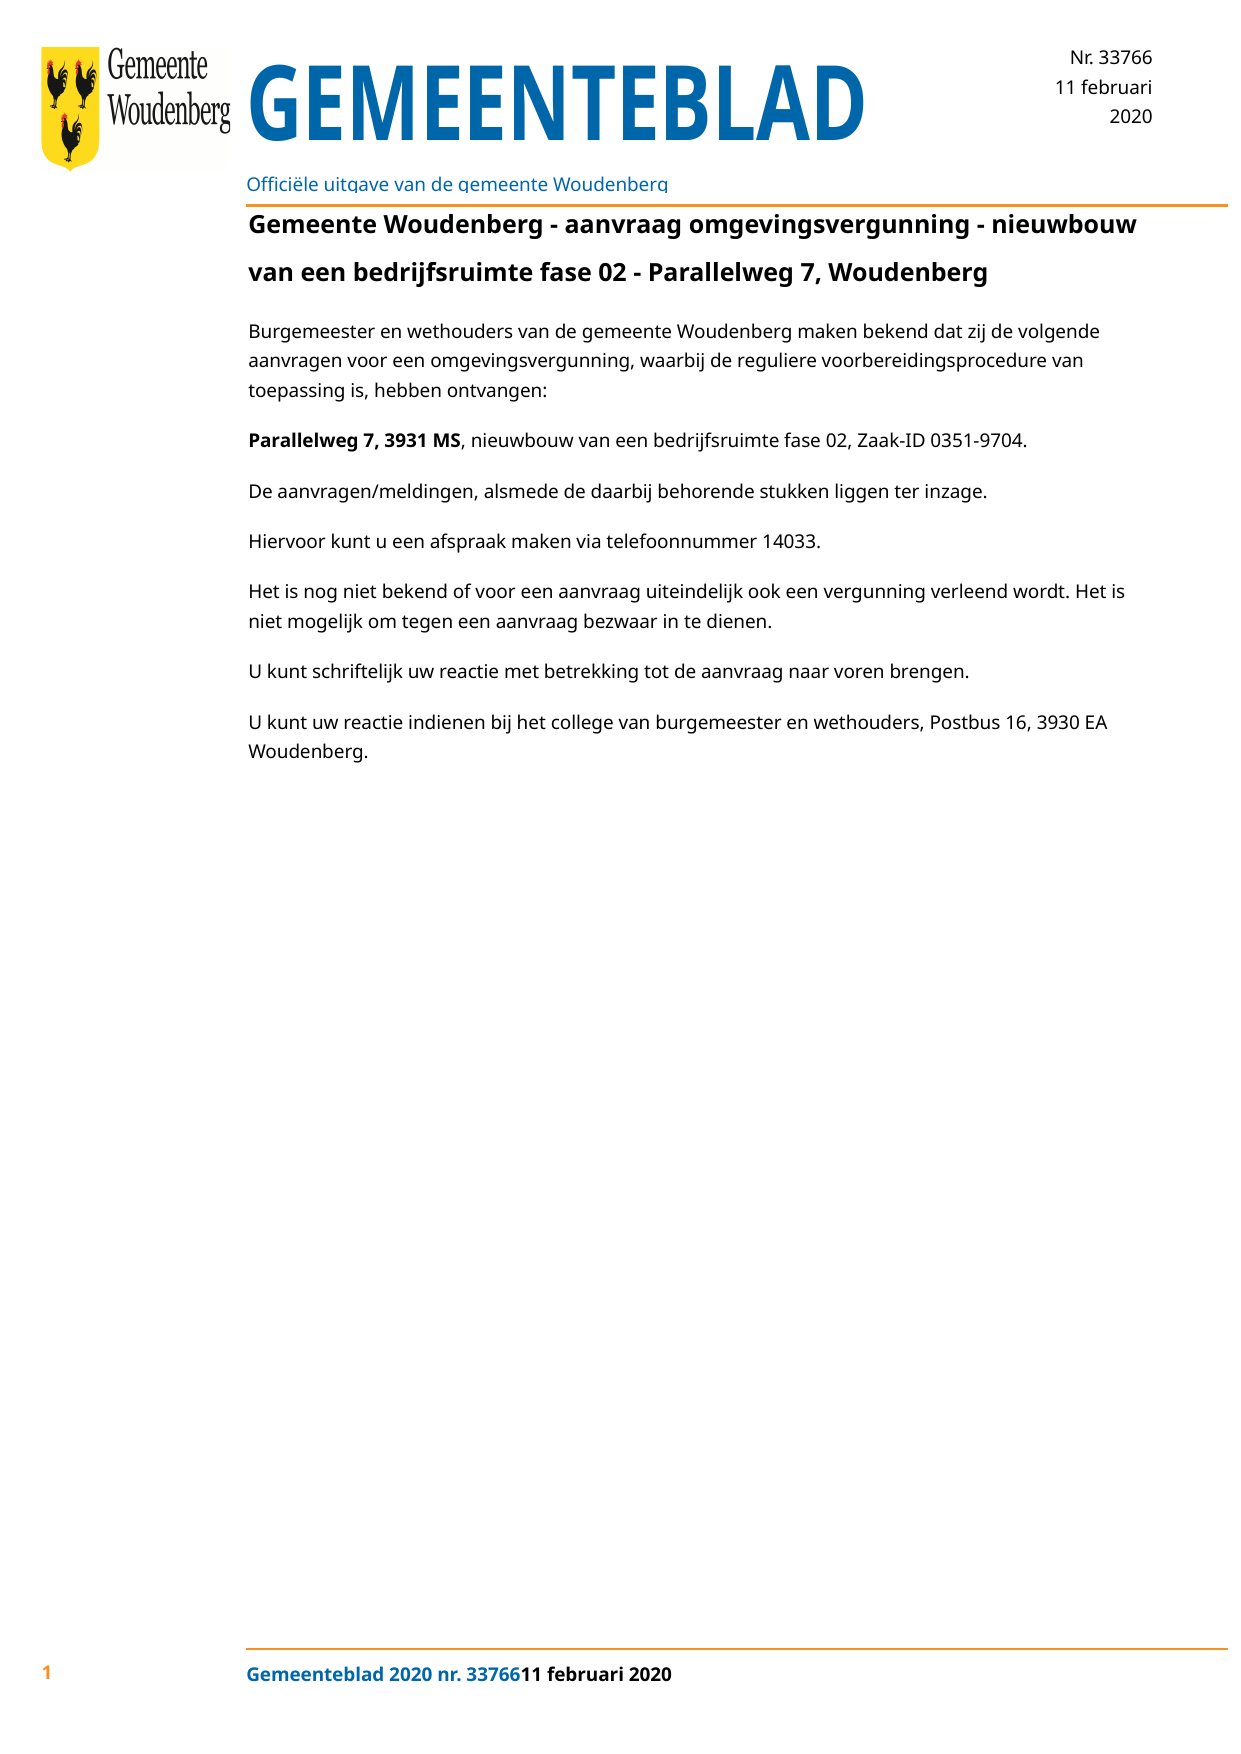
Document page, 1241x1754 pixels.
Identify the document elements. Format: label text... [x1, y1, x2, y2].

text Hiervoor kunt u een afspraak maken via telefoonnummer 14033. [248, 528, 1152, 554]
text Burgemeester en wethouders van de gemeente Woudenberg maken bekend dat zij de volgende aanvragen voor een omgevingsvergunning, waarbij de reguliere voorbereidingsprocedure van toepassing is, hebben ontvangen: [248, 318, 1152, 403]
text Het is nog niet bekend of voor een aanvraag uiteindelijk ook een vergunning verleend wordt. Het is niet mogelijk om tegen een aanvraag bezwaar in te dienen. [248, 579, 1152, 634]
text De aanvragen/meldingen, alsmede de daarbij behorende stukken liggen ter inzage. [248, 478, 1152, 504]
text Gemeente Woudenberg - aanvraag omgevingsvergunning - nieuwbouw van een bedrijfsruimte fase 02 - Parallelweg 7, Woudenberg [248, 207, 1152, 288]
picture [41, 47, 231, 172]
text U kunt schriftelijk uw reactie met betrekking tot de aanvraag naar voren brengen. [248, 659, 1152, 684]
text U kunt uw reactie indienen bij het college van burgemeester en wethouders, Postbus 16, 3930 EA Woudenberg. [248, 709, 1152, 764]
text Parallelweg 7, 3931 MS, nieuwbouw van een bedrijfsruimte fase 02, Zaak-ID 0351-9704. [248, 427, 1152, 453]
